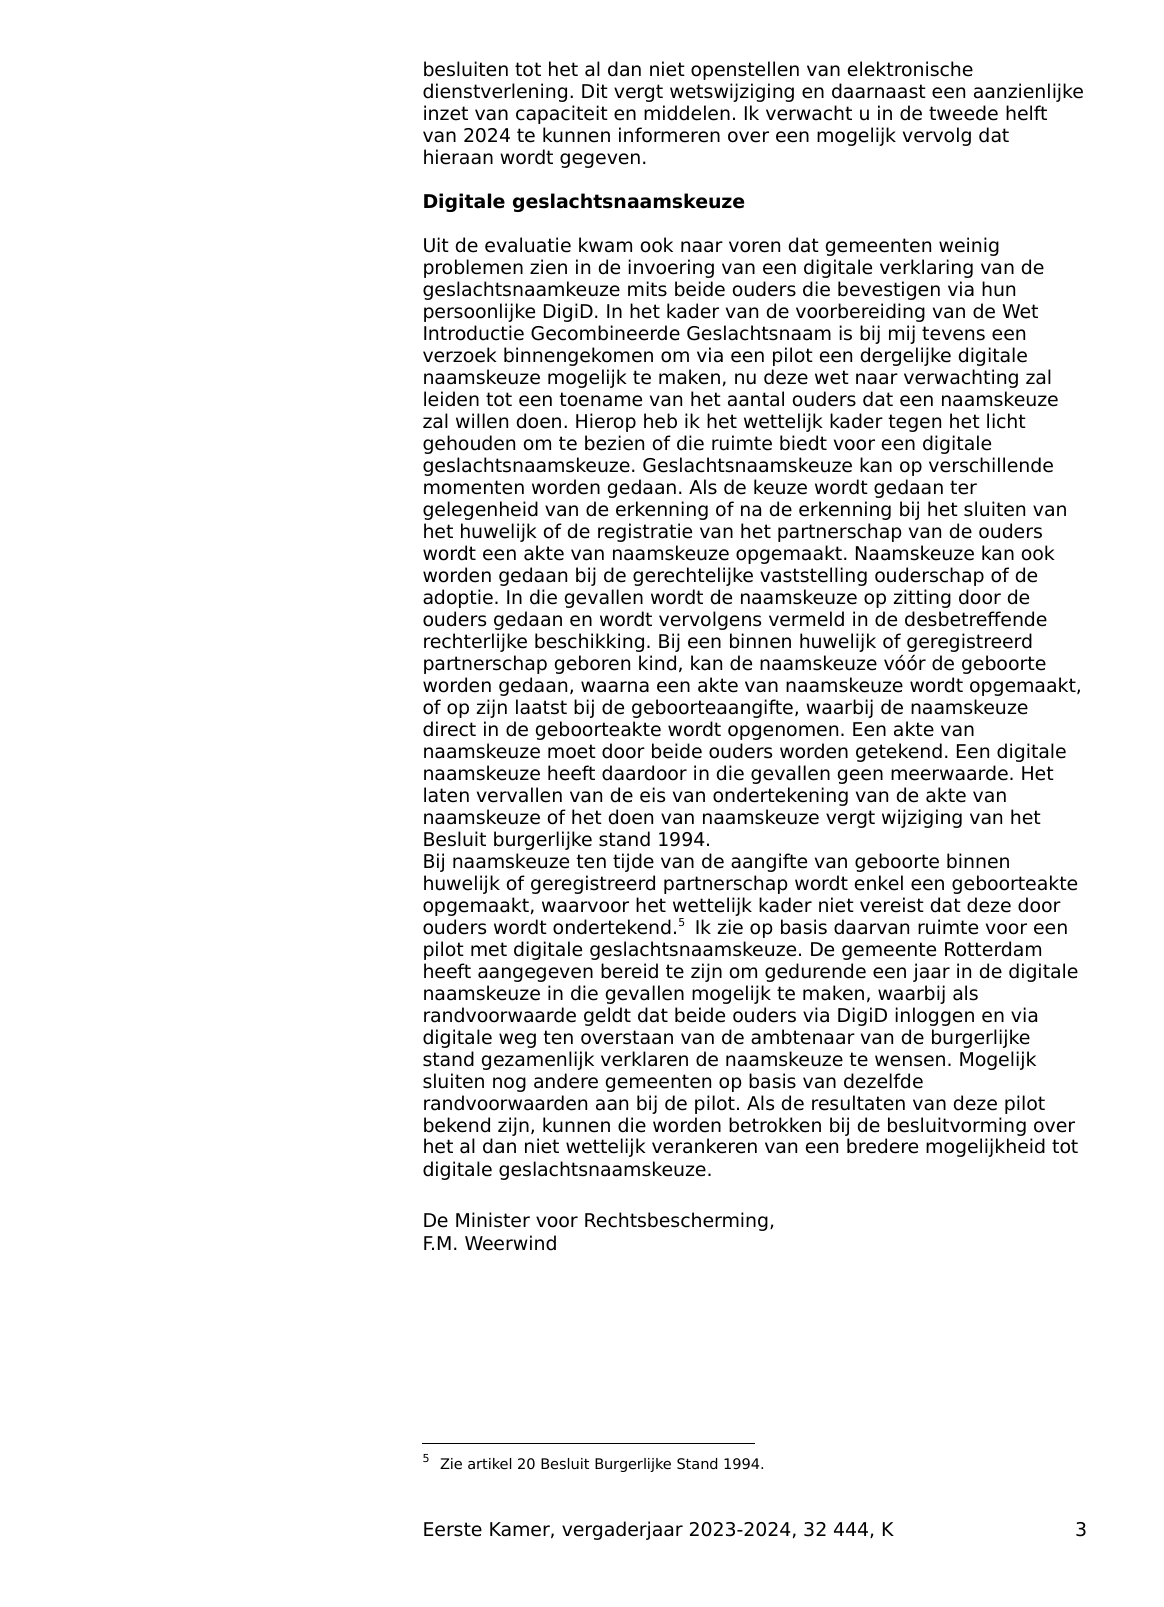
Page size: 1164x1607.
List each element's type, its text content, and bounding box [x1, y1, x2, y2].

text Uit de evaluatie kwam ook naar voren dat gemeenten weinig problemen zien in de invoering van een digitale verklaring van de geslachtsnaamkeuze mits beide ouders die bevestigen via hun persoonlijke DigiD. In het kader van de voorbereiding van de Wet Introductie Gecombineerde Geslachtsnaam is bij mij tevens een verzoek binnengekomen om via een pilot een dergelijke digitale naamskeuze mogelijk te maken, nu deze wet naar verwachting zal leiden tot een toename van het aantal ouders dat een naamskeuze zal willen doen. Hierop heb ik het wettelijk kader tegen het licht gehouden om te bezien of die ruimte biedt voor een digitale geslachtsnaamskeuze. Geslachtsnaamskeuze kan op verschillende momenten worden gedaan. Als de keuze wordt gedaan ter gelegenheid van de erkenning of na de erkenning bij het sluiten van het huwelijk of de registratie van het partnerschap van de ouders wordt een akte van naamskeuze opgemaakt. Naamskeuze kan ook worden gedaan bij de gerechtelijke vaststelling ouderschap of de adoptie. In die gevallen wordt de naamskeuze op zitting door de ouders gedaan en wordt vervolgens vermeld in de desbetreffende rechterlijke beschikking. Bij een binnen huwelijk of geregistreerd partnerschap geboren kind, kan de naamskeuze vóór de geboorte worden gedaan, waarna een akte van naamskeuze wordt opgemaakt, of op zijn laatst bij de geboorteaangifte, waarbij de naamskeuze direct in de geboorteakte wordt opgenomen. Een akte van naamskeuze moet door beide ouders worden getekend. Een digitale naamskeuze heeft daardoor in die gevallen geen meerwaarde. Het laten vervallen van de eis van ondertekening van de akte van naamskeuze of het doen van naamskeuze vergt wijziging van het Besluit burgerlijke stand 1994. [422, 235, 1087, 851]
text Bij naamskeuze ten tijde van de aangifte van geboorte binnen huwelijk of geregistreerd partnerschap wordt enkel een geboorteakte opgemaakt, waarvoor het wettelijk kader niet vereist dat deze door ouders wordt ondertekend. Ik zie op basis daarvan ruimte voor een pilot met digitale geslachtsnaamskeuze. De gemeente Rotterdam heeft aangegeven bereid te zijn om gedurende een jaar in de digitale naamskeuze in die gevallen mogelijk te maken, waarbij als randvoorwaarde geldt dat beide ouders via DigiD inloggen en via digitale weg ten overstaan van de ambtenaar van de burgerlijke stand gezamenlijk verklaren de naamskeuze te wensen. Mogelijk sluiten nog andere gemeenten op basis van dezelfde randvoorwaarden aan bij de pilot. Als de resultaten van deze pilot bekend zijn, kunnen die worden betrokken bij de besluitvorming over het al dan niet wettelijk verankeren van een bredere mogelijkheid tot digitale geslachtsnaamskeuze. [422, 851, 1087, 1180]
text besluiten tot het al dan niet openstellen van elektronische dienstverlening. Dit vergt wetswijziging en daarnaast een aanzienlijke inzet van capaciteit en middelen. Ik verwacht u in de tweede helft van 2024 te kunnen informeren over een mogelijk vervolg dat hieraan wordt gegeven. [422, 59, 1087, 169]
subtitle Digitale geslachtsnaamskeuze [422, 191, 1087, 213]
text De Minister voor Rechtsbescherming, F.M. Weerwind [422, 1210, 1087, 1254]
text Zie artikel 20 Besluit Burgerlijke Stand 1994. [422, 1452, 1087, 1474]
